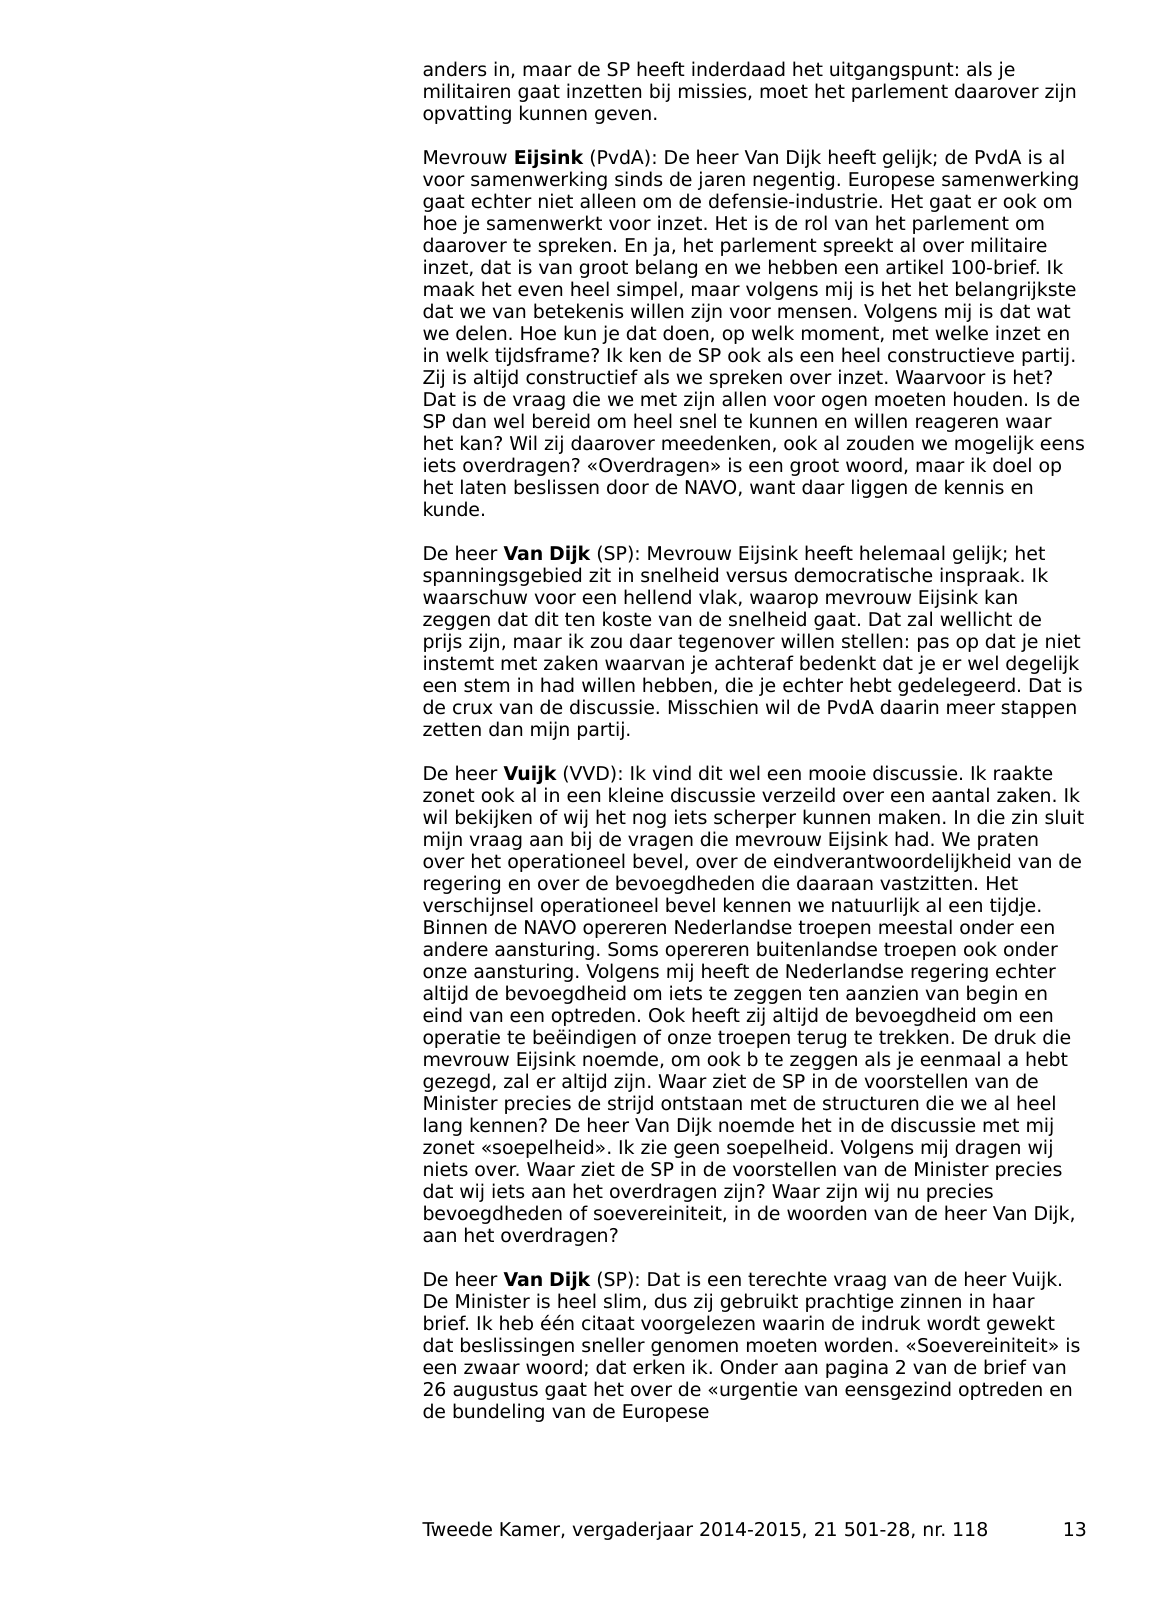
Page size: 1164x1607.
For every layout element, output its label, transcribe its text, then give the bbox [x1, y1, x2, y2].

text De heer Van Dijk (SP): Dat is een terechte vraag van de heer Vuijk. De Minister is heel slim, dus zij gebruikt prachtige zinnen in haar brief. Ik heb één citaat voorgelezen waarin de indruk wordt gewekt dat beslissingen sneller genomen moeten worden. «Soevereiniteit» is een zwaar woord; dat erken ik. Onder aan pagina 2 van de brief van 26 augustus gaat het over de «urgentie van eensgezind optreden en de bundeling van de Europese [422, 1269, 1087, 1423]
text anders in, maar de SP heeft inderdaad het uitgangspunt: als je militairen gaat inzetten bij missies, moet het parlement daarover zijn opvatting kunnen geven. [422, 59, 1087, 125]
text De heer Vuijk (VVD): Ik vind dit wel een mooie discussie. Ik raakte zonet ook al in een kleine discussie verzeild over een aantal zaken. Ik wil bekijken of wij het nog iets scherper kunnen maken. In die zin sluit mijn vraag aan bij de vragen die mevrouw Eijsink had. We praten over het operationeel bevel, over de eindverantwoordelijkheid van de regering en over de bevoegdheden die daaraan vastzitten. Het verschijnsel operationeel bevel kennen we natuurlijk al een tijdje. Binnen de NAVO opereren Nederlandse troepen meestal onder een andere aansturing. Soms opereren buitenlandse troepen ook onder onze aansturing. Volgens mij heeft de Nederlandse regering echter altijd de bevoegdheid om iets te zeggen ten aanzien van begin en eind van een optreden. Ook heeft zij altijd de bevoegdheid om een operatie te beëindigen of onze troepen terug te trekken. De druk die mevrouw Eijsink noemde, om ook b te zeggen als je eenmaal a hebt gezegd, zal er altijd zijn. Waar ziet de SP in de voorstellen van de Minister precies de strijd ontstaan met de structuren die we al heel lang kennen? De heer Van Dijk noemde het in de discussie met mij zonet «soepelheid». Ik zie geen soepelheid. Volgens mij dragen wij niets over. Waar ziet de SP in de voorstellen van de Minister precies dat wij iets aan het overdragen zijn? Waar zijn wij nu precies bevoegdheden of soevereiniteit, in de woorden van de heer Van Dijk, aan het overdragen? [422, 763, 1087, 1247]
text Mevrouw Eijsink (PvdA): De heer Van Dijk heeft gelijk; de PvdA is al voor samenwerking sinds de jaren negentig. Europese samenwerking gaat echter niet alleen om de defensie-industrie. Het gaat er ook om hoe je samenwerkt voor inzet. Het is de rol van het parlement om daarover te spreken. En ja, het parlement spreekt al over militaire inzet, dat is van groot belang en we hebben een artikel 100-brief. Ik maak het even heel simpel, maar volgens mij is het het belangrijkste dat we van betekenis willen zijn voor mensen. Volgens mij is dat wat we delen. Hoe kun je dat doen, op welk moment, met welke inzet en in welk tijdsframe? Ik ken de SP ook als een heel constructieve partij. Zij is altijd constructief als we spreken over inzet. Waarvoor is het? Dat is de vraag die we met zijn allen voor ogen moeten houden. Is de SP dan wel bereid om heel snel te kunnen en willen reageren waar het kan? Wil zij daarover meedenken, ook al zouden we mogelijk eens iets overdragen? «Overdragen» is een groot woord, maar ik doel op het laten beslissen door de NAVO, want daar liggen de kennis en kunde. [422, 147, 1087, 521]
text De heer Van Dijk (SP): Mevrouw Eijsink heeft helemaal gelijk; het spanningsgebied zit in snelheid versus democratische inspraak. Ik waarschuw voor een hellend vlak, waarop mevrouw Eijsink kan zeggen dat dit ten koste van de snelheid gaat. Dat zal wellicht de prijs zijn, maar ik zou daar tegenover willen stellen: pas op dat je niet instemt met zaken waarvan je achteraf bedenkt dat je er wel degelijk een stem in had willen hebben, die je echter hebt gedelegeerd. Dat is de crux van de discussie. Misschien wil de PvdA daarin meer stappen zetten dan mijn partij. [422, 543, 1087, 741]
